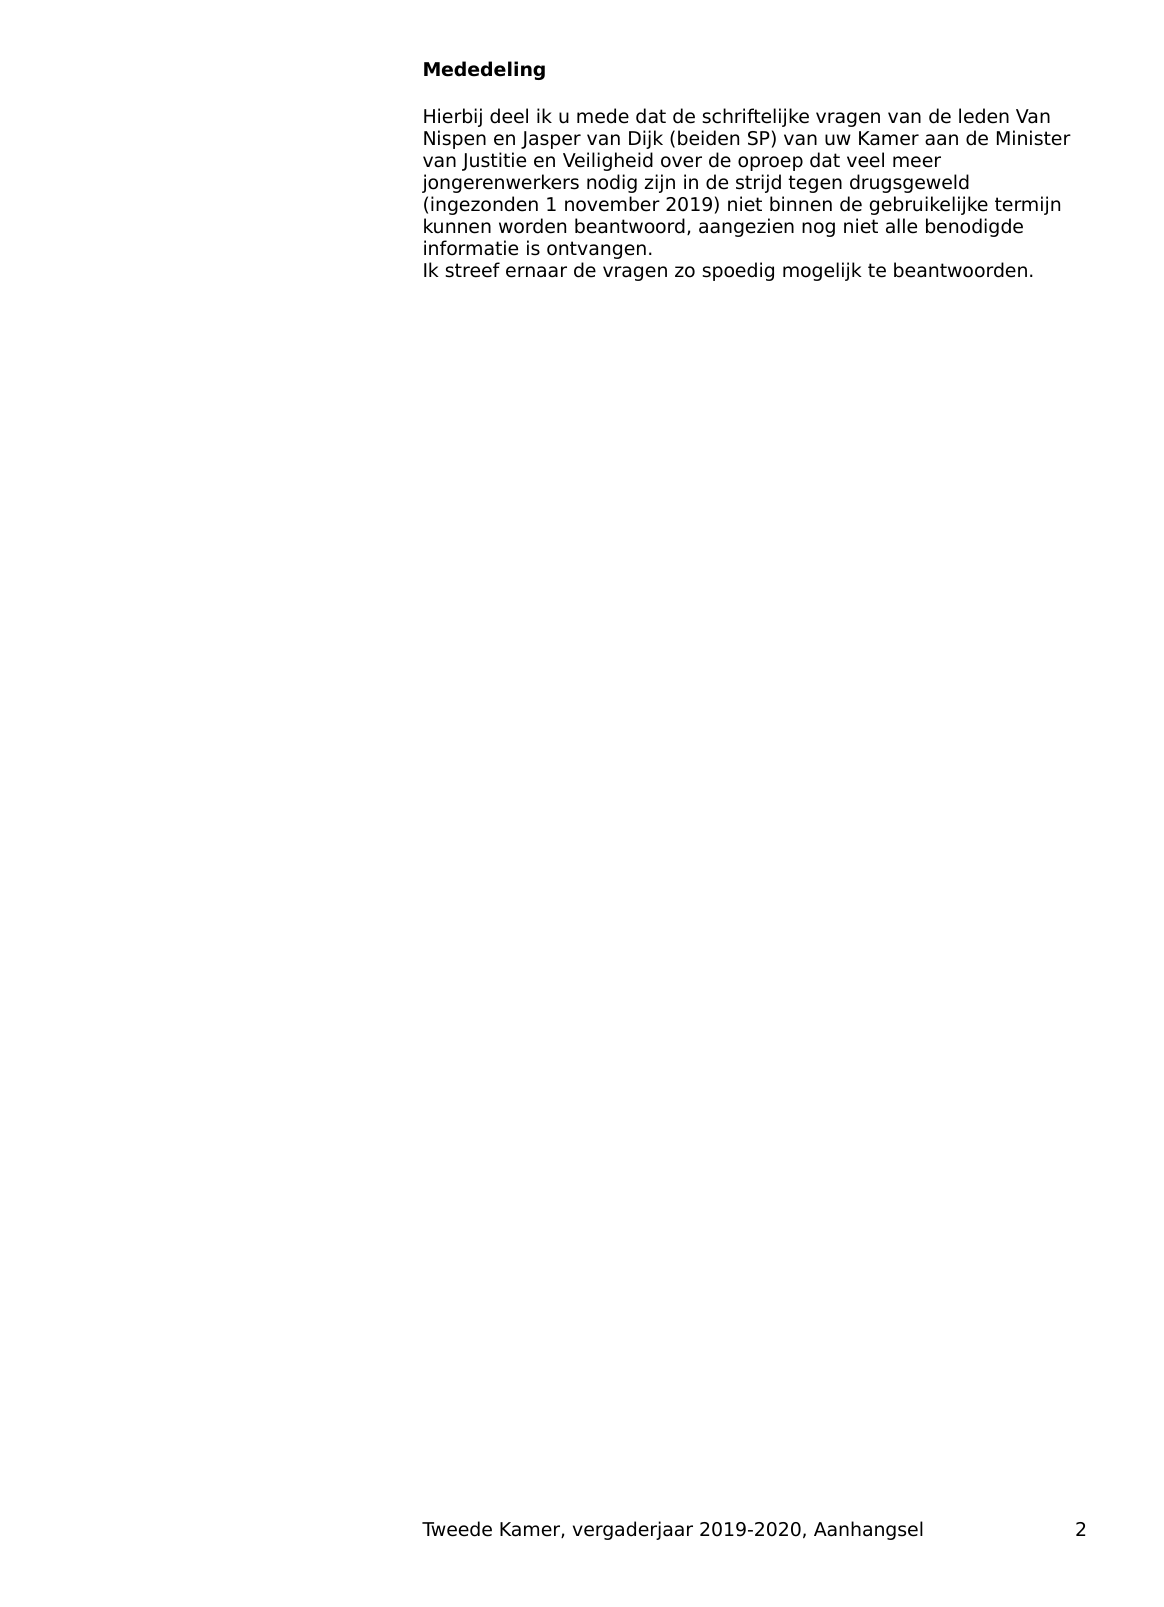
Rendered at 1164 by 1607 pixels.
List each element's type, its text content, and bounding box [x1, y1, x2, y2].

text Hierbij deel ik u mede dat de schriftelijke vragen van de leden Van Nispen en Jasper van Dijk (beiden SP) van uw Kamer aan de Minister van Justitie en Veiligheid over de oproep dat veel meer jongerenwerkers nodig zijn in de strijd tegen drugsgeweld (ingezonden 1 november 2019) niet binnen de gebruikelijke termijn kunnen worden beantwoord, aangezien nog niet alle benodigde informatie is ontvangen. [422, 106, 1087, 260]
subtitle Mededeling [422, 59, 1087, 81]
text Ik streef ernaar de vragen zo spoedig mogelijk te beantwoorden. [422, 260, 1087, 282]
